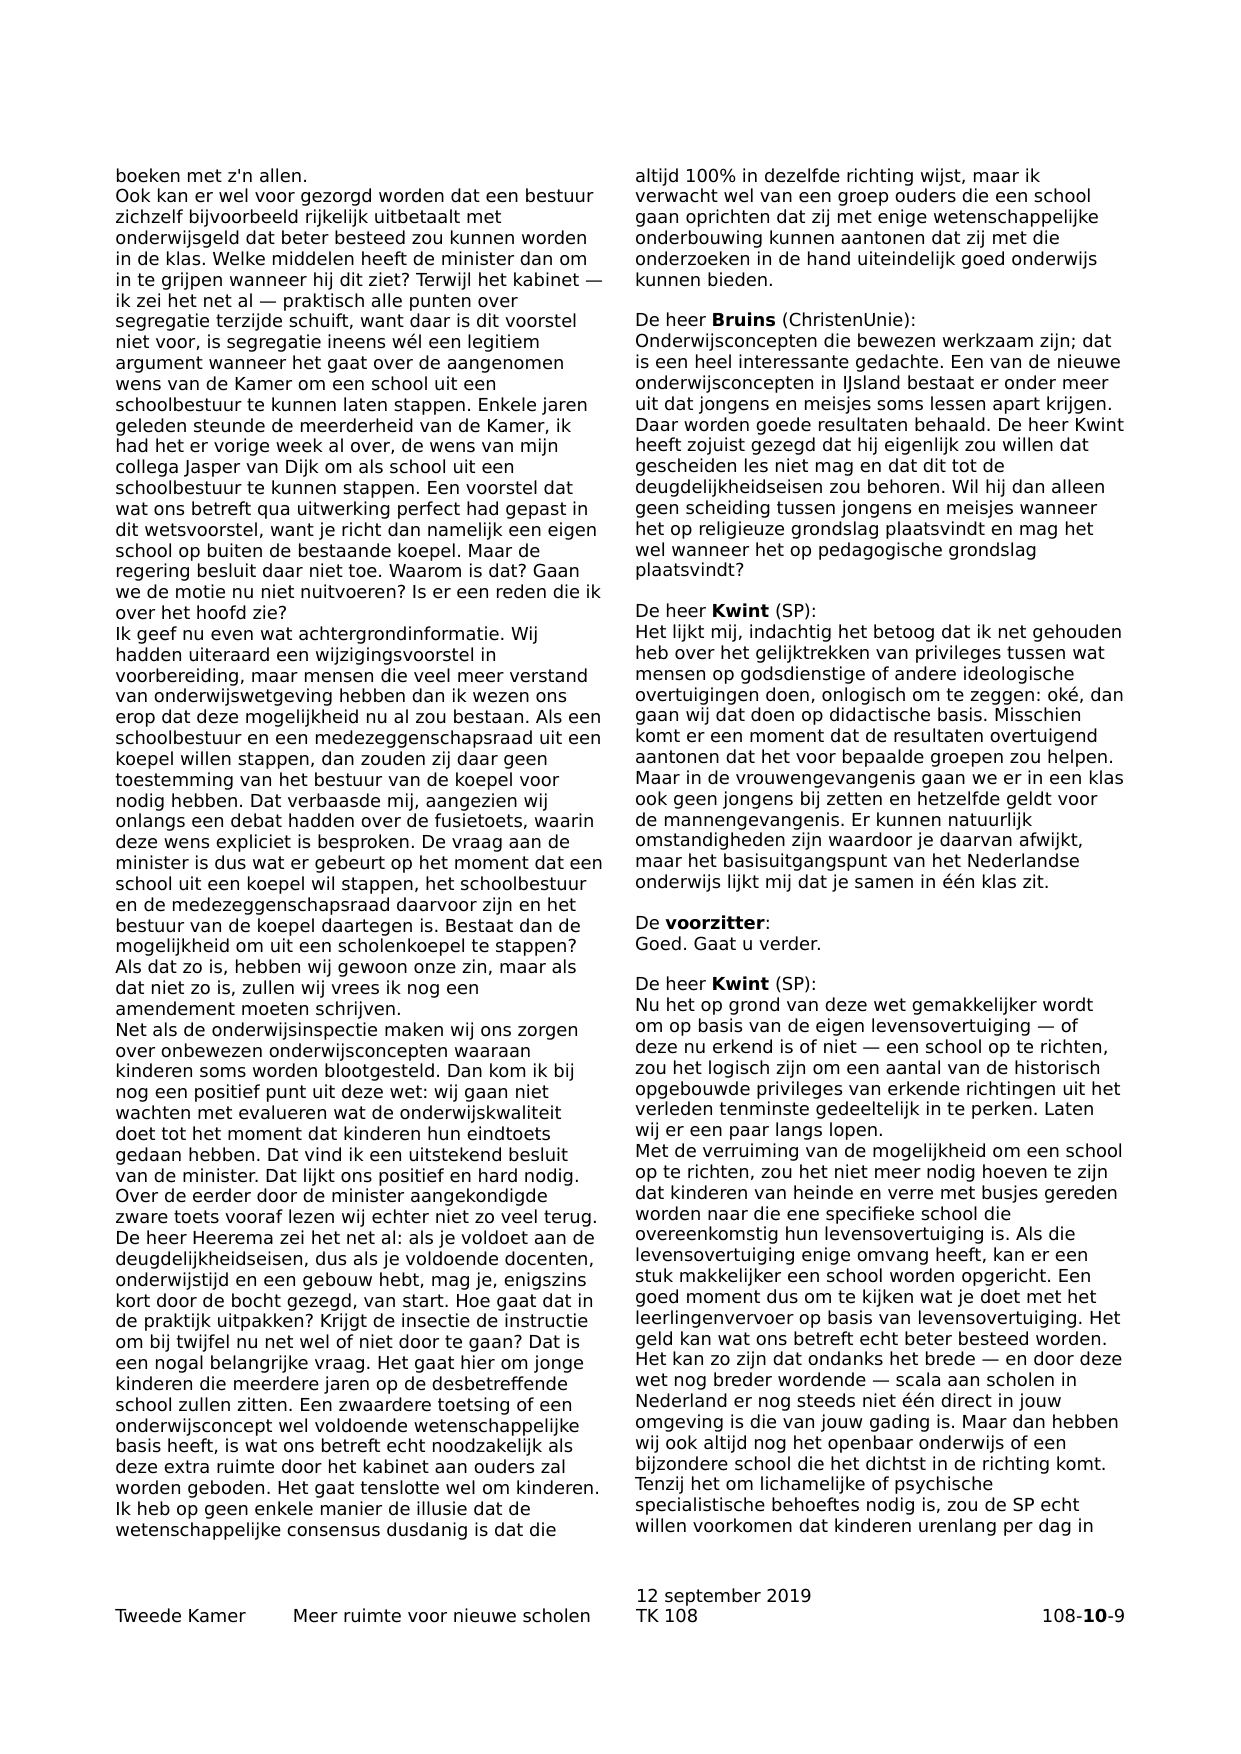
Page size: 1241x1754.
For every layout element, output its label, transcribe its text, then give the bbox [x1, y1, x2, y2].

text De heer Kwint (SP): [635, 601, 1125, 622]
text Ook kan er wel voor gezorgd worden dat een bestuur zichzelf bijvoorbeeld rijkelijk uitbetaalt met onderwijsgeld dat beter besteed zou kunnen worden in de klas. Welke middelen heeft de minister dan om in te grijpen wanneer hij dit ziet? Terwijl het kabinet — ik zei het net al — praktisch alle punten over segregatie terzijde schuift, want daar is dit voorstel niet voor, is segregatie ineens wél een legitiem argument wanneer het gaat over de aangenomen wens van de Kamer om een school uit een schoolbestuur te kunnen laten stappen. Enkele jaren geleden steunde de meerderheid van de Kamer, ik had het er vorige week al over, de wens van mijn collega Jasper van Dijk om als school uit een schoolbestuur te kunnen stappen. Een voorstel dat wat ons betreft qua uitwerking perfect had gepast in dit wetsvoorstel, want je richt dan namelijk een eigen school op buiten de bestaande koepel. Maar de regering besluit daar niet toe. Waarom is dat? Gaan we de motie nu niet nuitvoeren? Is er een reden die ik over het hoofd zie? [115, 186, 605, 624]
text De voorzitter: [635, 913, 1125, 933]
text Ik geef nu even wat achtergrondinformatie. Wij hadden uiteraard een wijzigingsvoorstel in voorbereiding, maar mensen die veel meer verstand van onderwijswetgeving hebben dan ik wezen ons erop dat deze mogelijkheid nu al zou bestaan. Als een schoolbestuur en een medezeggenschapsraad uit een koepel willen stappen, dan zouden zij daar geen toestemming van het bestuur van de koepel voor nodig hebben. Dat verbaasde mij, aangezien wij onlangs een debat hadden over de fusietoets, waarin deze wens expliciet is besproken. De vraag aan de minister is dus wat er gebeurt op het moment dat een school uit een koepel wil stappen, het schoolbestuur en de medezeggenschapsraad daarvoor zijn en het bestuur van de koepel daartegen is. Bestaat dan de mogelijkheid om uit een scholenkoepel te stappen? Als dat zo is, hebben wij gewoon onze zin, maar als dat niet zo is, zullen wij vrees ik nog een amendement moeten schrijven. [115, 624, 605, 1019]
text De heer Bruins (ChristenUnie): [635, 310, 1125, 331]
text Net als de onderwijsinspectie maken wij ons zorgen over onbewezen onderwijsconcepten waaraan kinderen soms worden blootgesteld. Dan kom ik bij nog een positief punt uit deze wet: wij gaan niet wachten met evalueren wat de onderwijskwaliteit doet tot het moment dat kinderen hun eindtoets gedaan hebben. Dat vind ik een uitstekend besluit van de minister. Dat lijkt ons positief en hard nodig. [115, 1019, 605, 1186]
text Nu het op grond van deze wet gemakkelijker wordt om op basis van de eigen levensovertuiging — of deze nu erkend is of niet — een school op te richten, zou het logisch zijn om een aantal van de historisch opgebouwde privileges van erkende richtingen uit het verleden tenminste gedeeltelijk in te perken. Laten wij er een paar langs lopen. [635, 995, 1125, 1141]
text Over de eerder door de minister aangekondigde zware toets vooraf lezen wij echter niet zo veel terug. De heer Heerema zei het net al: als je voldoet aan de deugdelijkheidseisen, dus als je voldoende docenten, onderwijstijd en een gebouw hebt, mag je, enigszins kort door de bocht gezegd, van start. Hoe gaat dat in de praktijk uitpakken? Krijgt de insectie de instructie om bij twijfel nu net wel of niet door te gaan? Dat is een nogal belangrijke vraag. Het gaat hier om jonge kinderen die meerdere jaren op de desbetreffende school zullen zitten. Een zwaardere toetsing of een onderwijsconcept wel voldoende wetenschappelijke basis heeft, is wat ons betreft echt noodzakelijk als deze extra ruimte door het kabinet aan ouders zal worden geboden. Het gaat tenslotte wel om kinderen. Ik heb op geen enkele manier de illusie dat de wetenschappelijke consensus dusdanig is dat die [115, 1186, 605, 1540]
text Onderwijsconcepten die bewezen werkzaam zijn; dat is een heel interessante gedachte. Een van de nieuwe onderwijsconcepten in IJsland bestaat er onder meer uit dat jongens en meisjes soms lessen apart krijgen. Daar worden goede resultaten behaald. De heer Kwint heeft zojuist gezegd dat hij eigenlijk zou willen dat gescheiden les niet mag en dat dit tot de deugdelijkheidseisen zou behoren. Wil hij dan alleen geen scheiding tussen jongens en meisjes wanneer het op religieuze grondslag plaatsvindt en mag het wel wanneer het op pedagogische grondslag plaatsvindt? [635, 331, 1125, 581]
text Goed. Gaat u verder. [635, 933, 1125, 954]
text altijd 100% in dezelfde richting wijst, maar ik verwacht wel van een groep ouders die een school gaan oprichten dat zij met enige wetenschappelijke onderbouwing kunnen aantonen dat zij met die onderzoeken in de hand uiteindelijk goed onderwijs kunnen bieden. [635, 165, 1125, 290]
text Met de verruiming van de mogelijkheid om een school op te richten, zou het niet meer nodig hoeven te zijn dat kinderen van heinde en verre met busjes gereden worden naar die ene specifieke school die overeenkomstig hun levensovertuiging is. Als die levensovertuiging enige omvang heeft, kan er een stuk makkelijker een school worden opgericht. Een goed moment dus om te kijken wat je doet met het leerlingenvervoer op basis van levensovertuiging. Het geld kan wat ons betreft echt beter besteed worden. Het kan zo zijn dat ondanks het brede — en door deze wet nog breder wordende — scala aan scholen in Nederland er nog steeds niet één direct in jouw omgeving is die van jouw gading is. Maar dan hebben wij ook altijd nog het openbaar onderwijs of een bijzondere school die het dichtst in de richting komt. Tenzij het om lichamelijke of psychische specialistische behoeftes nodig is, zou de SP echt willen voorkomen dat kinderen urenlang per dag in [635, 1141, 1125, 1537]
text boeken met z'n allen. [115, 165, 605, 186]
text De heer Kwint (SP): [635, 974, 1125, 995]
text Het lijkt mij, indachtig het betoog dat ik net gehouden heb over het gelijktrekken van privileges tussen wat mensen op godsdienstige of andere ideologische overtuigingen doen, onlogisch om te zeggen: oké, dan gaan wij dat doen op didactische basis. Misschien komt er een moment dat de resultaten overtuigend aantonen dat het voor bepaalde groepen zou helpen. Maar in de vrouwengevangenis gaan we er in een klas ook geen jongens bij zetten en hetzelfde geldt voor de mannengevangenis. Er kunnen natuurlijk omstandigheden zijn waardoor je daarvan afwijkt, maar het basisuitgangspunt van het Nederlandse onderwijs lijkt mij dat je samen in één klas zit. [635, 622, 1125, 893]
